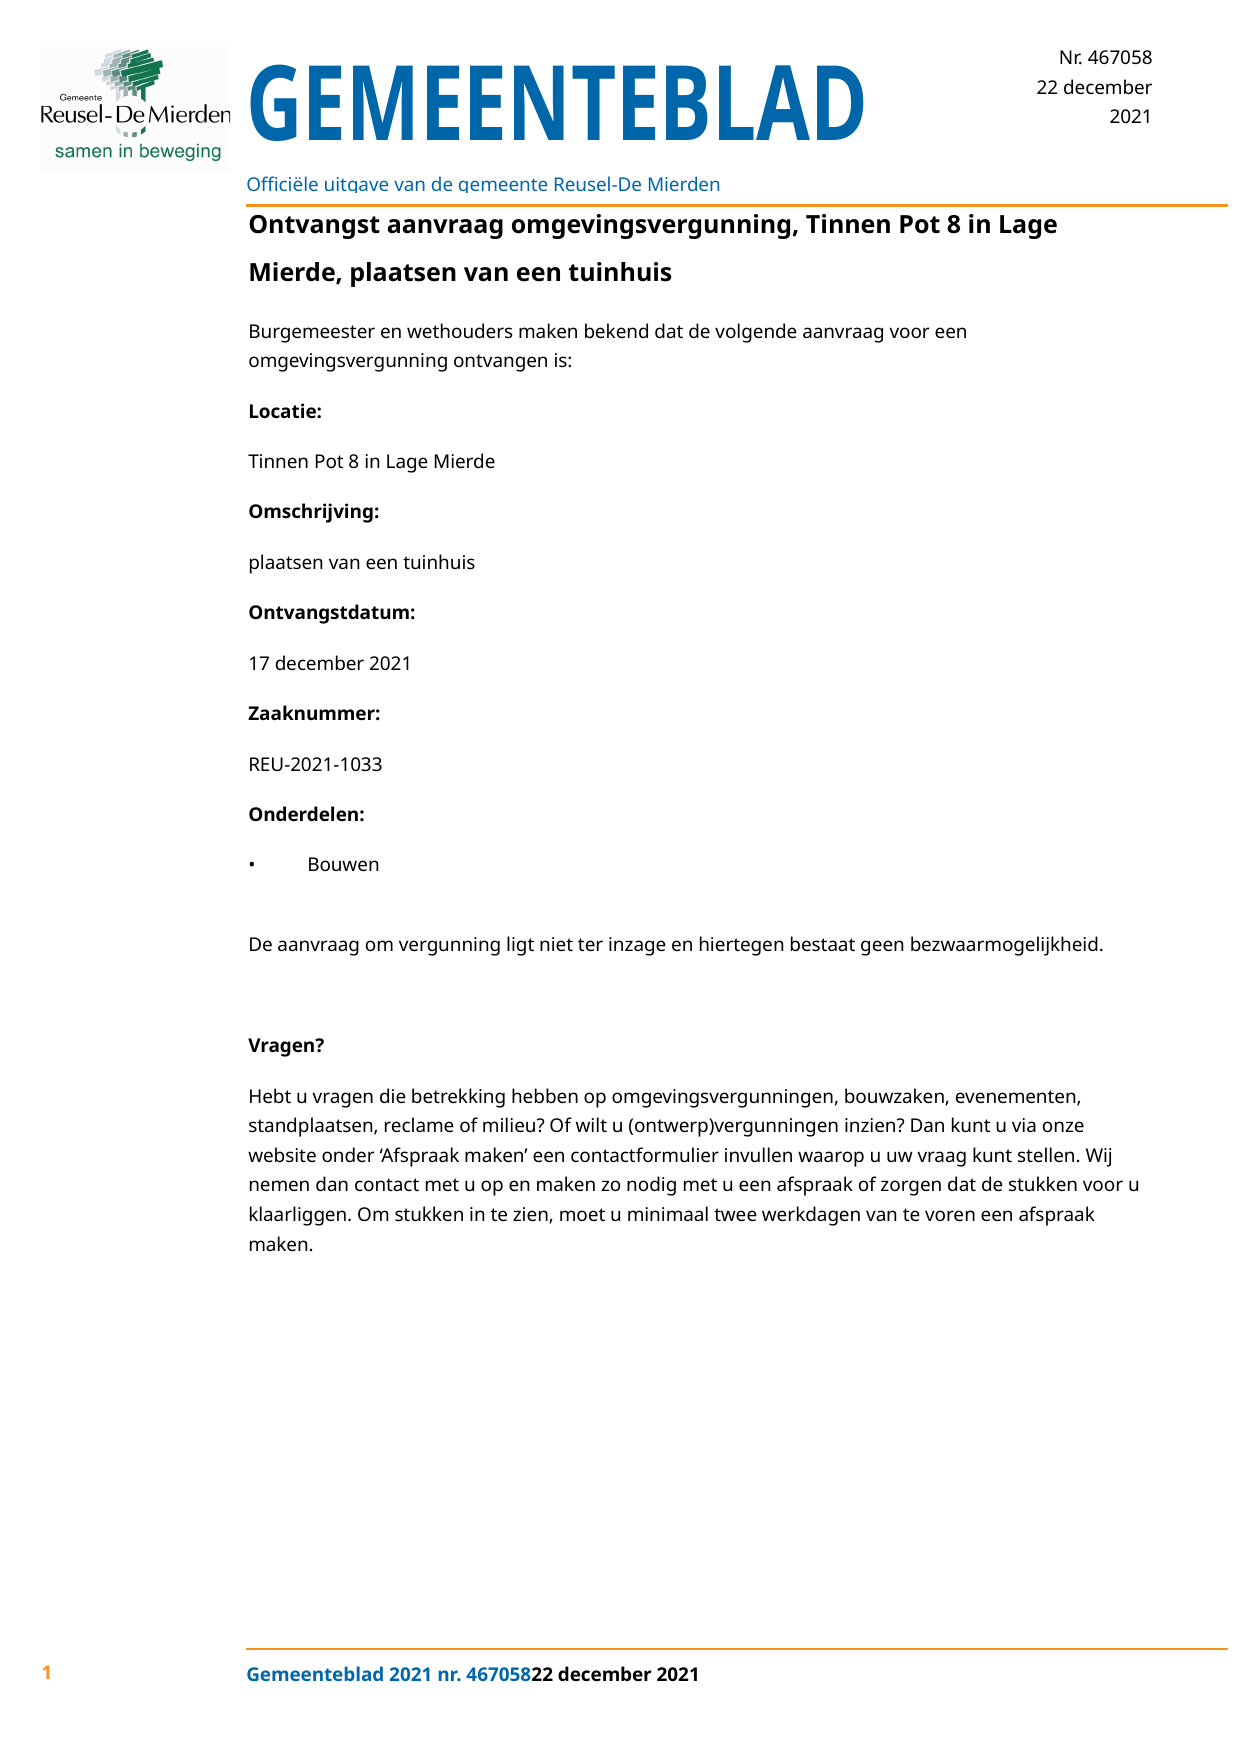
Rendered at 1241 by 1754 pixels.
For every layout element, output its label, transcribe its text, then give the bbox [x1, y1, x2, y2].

text Zaaknummer: [248, 700, 1152, 726]
text Locatie: [248, 398, 1152, 424]
text Burgemeester en wethouders maken bekend dat de volgende aanvraag voor een omgevingsvergunning ontvangen is: [248, 318, 1152, 373]
text Ontvangst aanvraag omgevingsvergunning, Tinnen Pot 8 in Lage Mierde, plaatsen van een tuinhuis [248, 207, 1152, 288]
picture [41, 47, 231, 172]
text Tinnen Pot 8 in Lage Mierde [248, 448, 1152, 474]
text plaatsen van een tuinhuis [248, 549, 1152, 575]
text 17 december 2021 [248, 650, 1152, 676]
list Bouwen [248, 852, 1152, 877]
text De aanvraag om vergunning ligt niet ter inzage en hiertegen bestaat geen bezwaarmogelijkheid. [248, 932, 1152, 957]
text Omschrijving: [248, 499, 1152, 524]
text REU-2021-1033 [248, 751, 1152, 777]
text Onderdelen: [248, 801, 1152, 827]
text Hebt u vragen die betrekking hebben op omgevingsvergunningen, bouwzaken, evenementen, standplaatsen, reclame of milieu? Of wilt u (ontwerp)vergunningen inzien? Dan kunt u via onze website onder ‘Afspraak maken’ een contactformulier invullen waarop u uw vraag kunt stellen. Wij nemen dan contact met u op en maken zo nodig met u een afspraak of zorgen dat de stukken voor u klaarliggen. Om stukken in te zien, moet u minimaal twee werkdagen van te voren een afspraak maken. [248, 1083, 1152, 1257]
text Ontvangstdatum: [248, 599, 1152, 625]
text Vragen? [248, 1032, 1152, 1058]
